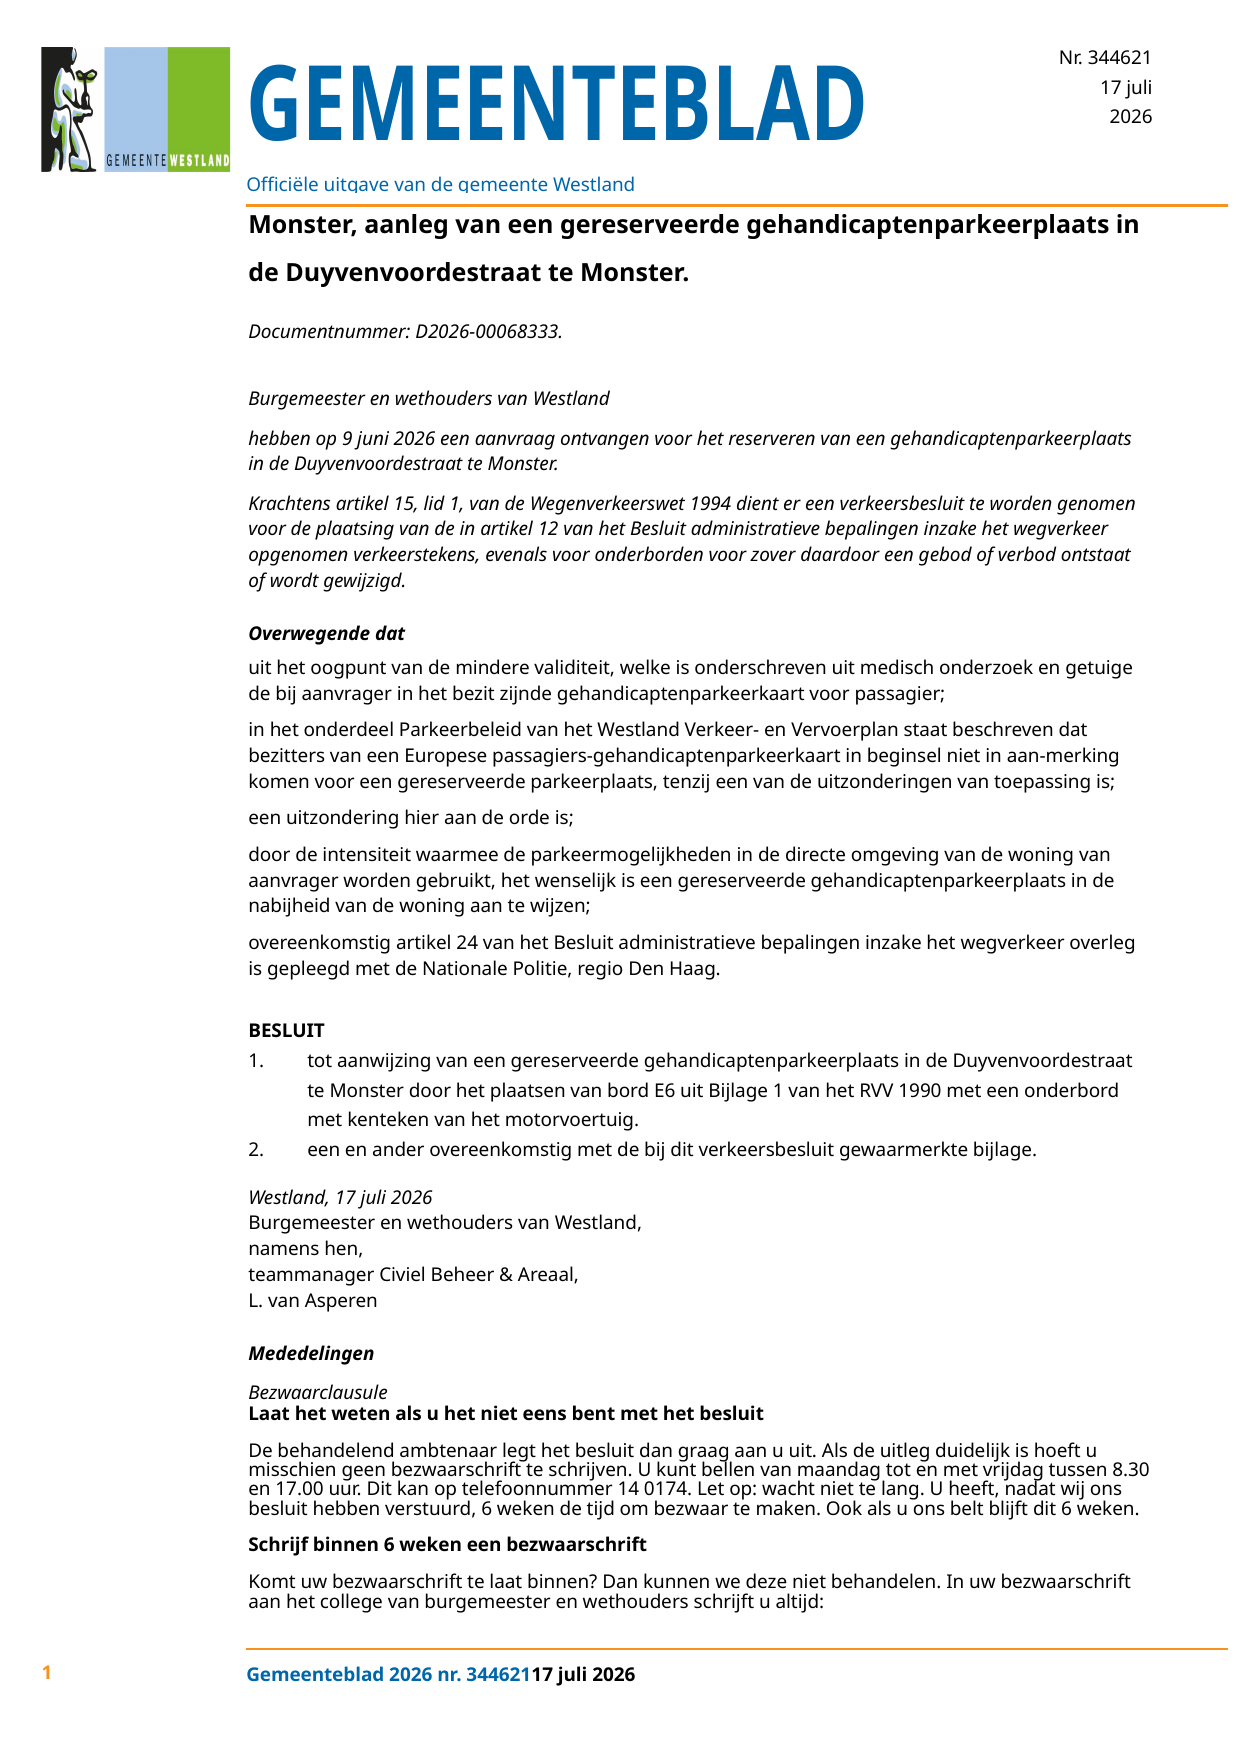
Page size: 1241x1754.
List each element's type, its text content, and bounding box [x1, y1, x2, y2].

text Documentnummer: D2026-00068333. [248, 318, 1152, 344]
text Overwegende dat [248, 620, 1152, 646]
text L. van Asperen [248, 1287, 1152, 1312]
text een uitzondering hier aan de orde is; [248, 804, 1152, 830]
text hebben op 9 juni 2026 een aanvraag ontvangen voor het reserveren van een gehandicaptenparkeerplaats in de Duyvenvoordestraat te Monster. [248, 425, 1152, 476]
text in het onderdeel Parkeerbeleid van het Westland Verkeer- en Vervoerplan staat beschreven dat bezitters van een Europese passagiers-gehandicaptenparkeerkaart in beginsel niet in aan-merking komen voor een gereserveerde parkeerplaats, tenzij een van de uitzonderingen van toepassing is; [248, 716, 1152, 793]
text De behandelend ambtenaar legt het besluit dan graag aan u uit. Als de uitleg duidelijk is hoeft u misschien geen bezwaarschrift te schrijven. U kunt bellen van maandag tot en met vrijdag tussen 8.30 en 17.00 uur. Dit kan op telefoonnummer 14 0174. Let op: wacht niet te lang. U heeft, nadat wij ons besluit hebben verstuurd, 6 weken de tijd om bezwaar te maken. Ook als u ons belt blijft dit 6 weken. [248, 1442, 1152, 1519]
text door de intensiteit waarmee de parkeermogelijkheden in de directe omgeving van de woning van aanvrager worden gebruikt, het wenselijk is een gereserveerde gehandicaptenparkeerplaats in de nabijheid van de woning aan te wijzen; [248, 841, 1152, 918]
list tot aanwijzing van een gereserveerde gehandicaptenparkeerplaats in de Duyvenvoordestraat te Monster door het plaatsen van bord E6 uit Bijlage 1 van het RVV 1990 met een onderbord met kenteken van het motorvoertuig. [248, 1047, 1152, 1132]
list een en ander overeenkomstig met de bij dit verkeersbesluit gewaarmerkte bijlage. [248, 1136, 1152, 1162]
text uit het oogpunt van de mindere validiteit, welke is onderschreven uit medisch onderzoek en getuige de bij aanvrager in het bezit zijnde gehandicaptenparkeerkaart voor passagier; [248, 654, 1152, 705]
text namens hen, [248, 1235, 1152, 1261]
text Burgemeester en wethouders van Westland [248, 386, 1152, 411]
text Krachtens artikel 15, lid 1, van de Wegenverkeerswet 1994 dient er een verkeersbesluit te worden genomen voor de plaatsing van de in artikel 12 van het Besluit administratieve bepalingen inzake het wegverkeer opgenomen verkeerstekens, evenals voor onderborden voor zover daardoor een gebod of verbod ontstaat of wordt gewijzigd. [248, 490, 1152, 593]
text Komt uw bezwaarschrift te laat binnen? Dan kunnen we deze niet behandelen. In uw bezwaarschrift aan het college van burgemeester en wethouders schrijft u altijd: [248, 1573, 1152, 1612]
picture [41, 47, 231, 172]
text Mededelingen [248, 1340, 1152, 1365]
text Schrijf binnen 6 weken een bezwaarschrift [248, 1536, 1152, 1556]
text BESLUIT [248, 1018, 1152, 1043]
text teammanager Civiel Beheer & Areaal, [248, 1261, 1152, 1287]
text Laat het weten als u het niet eens bent met het besluit [248, 1405, 1152, 1424]
text overeenkomstig artikel 24 van het Besluit administratieve bepalingen inzake het wegverkeer overleg is gepleegd met de Nationale Politie, regio Den Haag. [248, 929, 1152, 981]
text Bezwaarclausule [248, 1379, 1152, 1405]
text Monster, aanleg van een gereserveerde gehandicaptenparkeerplaats in de Duyvenvoordestraat te Monster. [248, 207, 1152, 288]
text Westland, 17 juli 2026 [248, 1184, 1152, 1209]
text Burgemeester en wethouders van Westland, [248, 1209, 1152, 1235]
